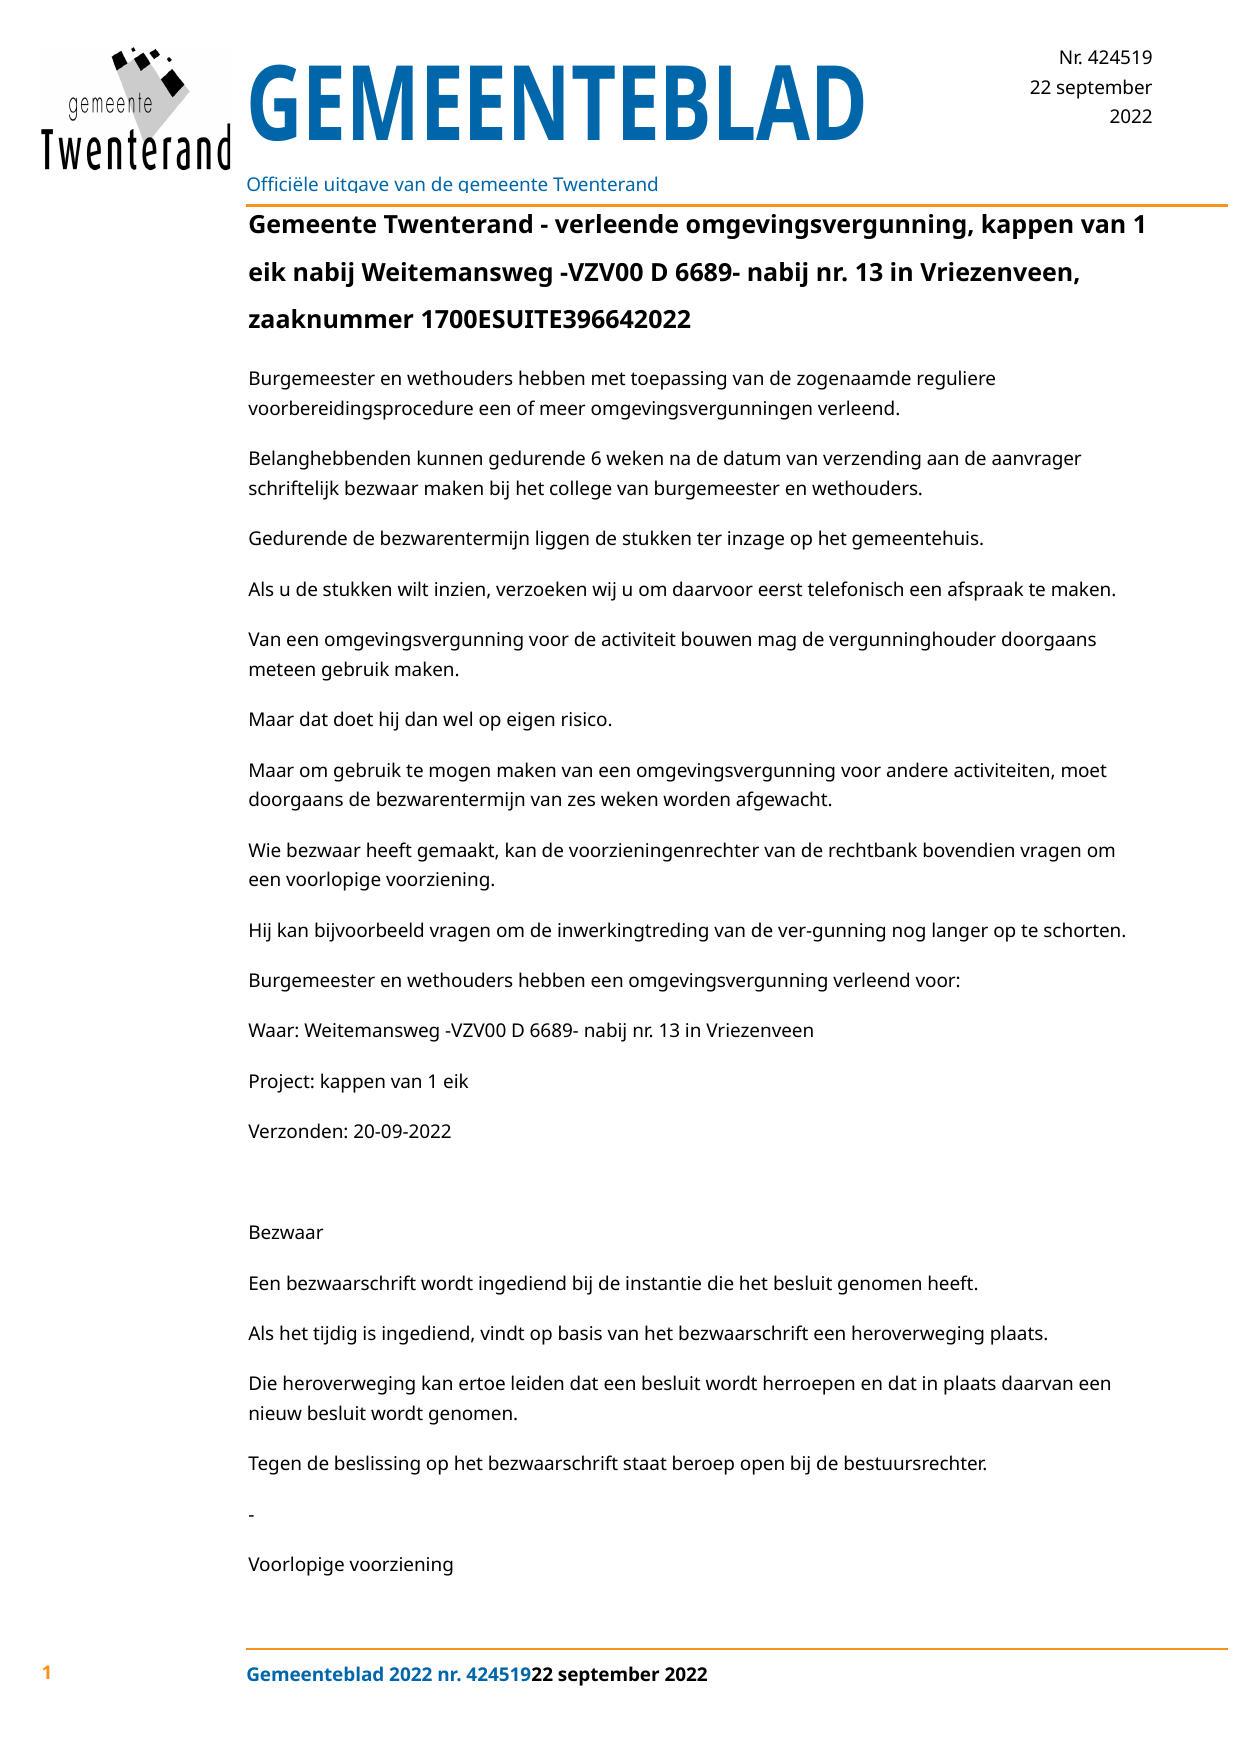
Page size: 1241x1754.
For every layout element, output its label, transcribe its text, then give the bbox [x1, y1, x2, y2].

text Maar om gebruik te mogen maken van een omgevingsvergunning voor andere activiteiten, moet doorgaans de bezwarentermijn van zes weken worden afgewacht. [248, 757, 1152, 812]
text Belanghebbenden kunnen gedurende 6 weken na de datum van verzending aan de aanvrager schriftelijk bezwaar maken bij het college van burgemeester en wethouders. [248, 446, 1152, 501]
text - [248, 1501, 1152, 1527]
text Wie bezwaar heeft gemaakt, kan de voorzieningenrechter van de rechtbank bovendien vragen om een voorlopige voorziening. [248, 837, 1152, 892]
text Die heroverweging kan ertoe leiden dat een besluit wordt herroepen en dat in plaats daarvan een nieuw besluit wordt genomen. [248, 1371, 1152, 1426]
text Voorlopige voorziening [248, 1551, 1152, 1577]
picture [41, 47, 231, 172]
text Project: kappen van 1 eik [248, 1068, 1152, 1094]
text Van een omgevingsvergunning voor de activiteit bouwen mag de vergunninghouder doorgaans meteen gebruik maken. [248, 626, 1152, 682]
text Als u de stukken wilt inzien, verzoeken wij u om daarvoor eerst telefonisch een afspraak te maken. [248, 576, 1152, 602]
text Bezwaar [248, 1219, 1152, 1245]
text Maar dat doet hij dan wel op eigen risico. [248, 706, 1152, 732]
text Verzonden: 20-09-2022 [248, 1118, 1152, 1144]
text Als het tijdig is ingediend, vindt op basis van het bezwaarschrift een heroverweging plaats. [248, 1320, 1152, 1346]
text Burgemeester en wethouders hebben een omgevingsvergunning verleend voor: [248, 967, 1152, 993]
text Gemeente Twenterand - verleende omgevingsvergunning, kappen van 1 eik nabij Weitemansweg -VZV00 D 6689- nabij nr. 13 in Vriezenveen, zaaknummer 1700ESUITE396642022 [248, 207, 1152, 336]
text Hij kan bijvoorbeeld vragen om de inwerkingtreding van de ver-gunning nog langer op te schorten. [248, 917, 1152, 942]
text Waar: Weitemansweg -VZV00 D 6689- nabij nr. 13 in Vriezenveen [248, 1018, 1152, 1043]
text Tegen de beslissing op het bezwaarschrift staat beroep open bij de bestuursrechter. [248, 1451, 1152, 1476]
text Burgemeester en wethouders hebben met toepassing van de zogenaamde reguliere voorbereidingsprocedure een of meer omgevingsvergunningen verleend. [248, 366, 1152, 421]
text Gedurende de bezwarentermijn liggen de stukken ter inzage op het gemeentehuis. [248, 526, 1152, 551]
text Een bezwaarschrift wordt ingediend bij de instantie die het besluit genomen heeft. [248, 1270, 1152, 1295]
